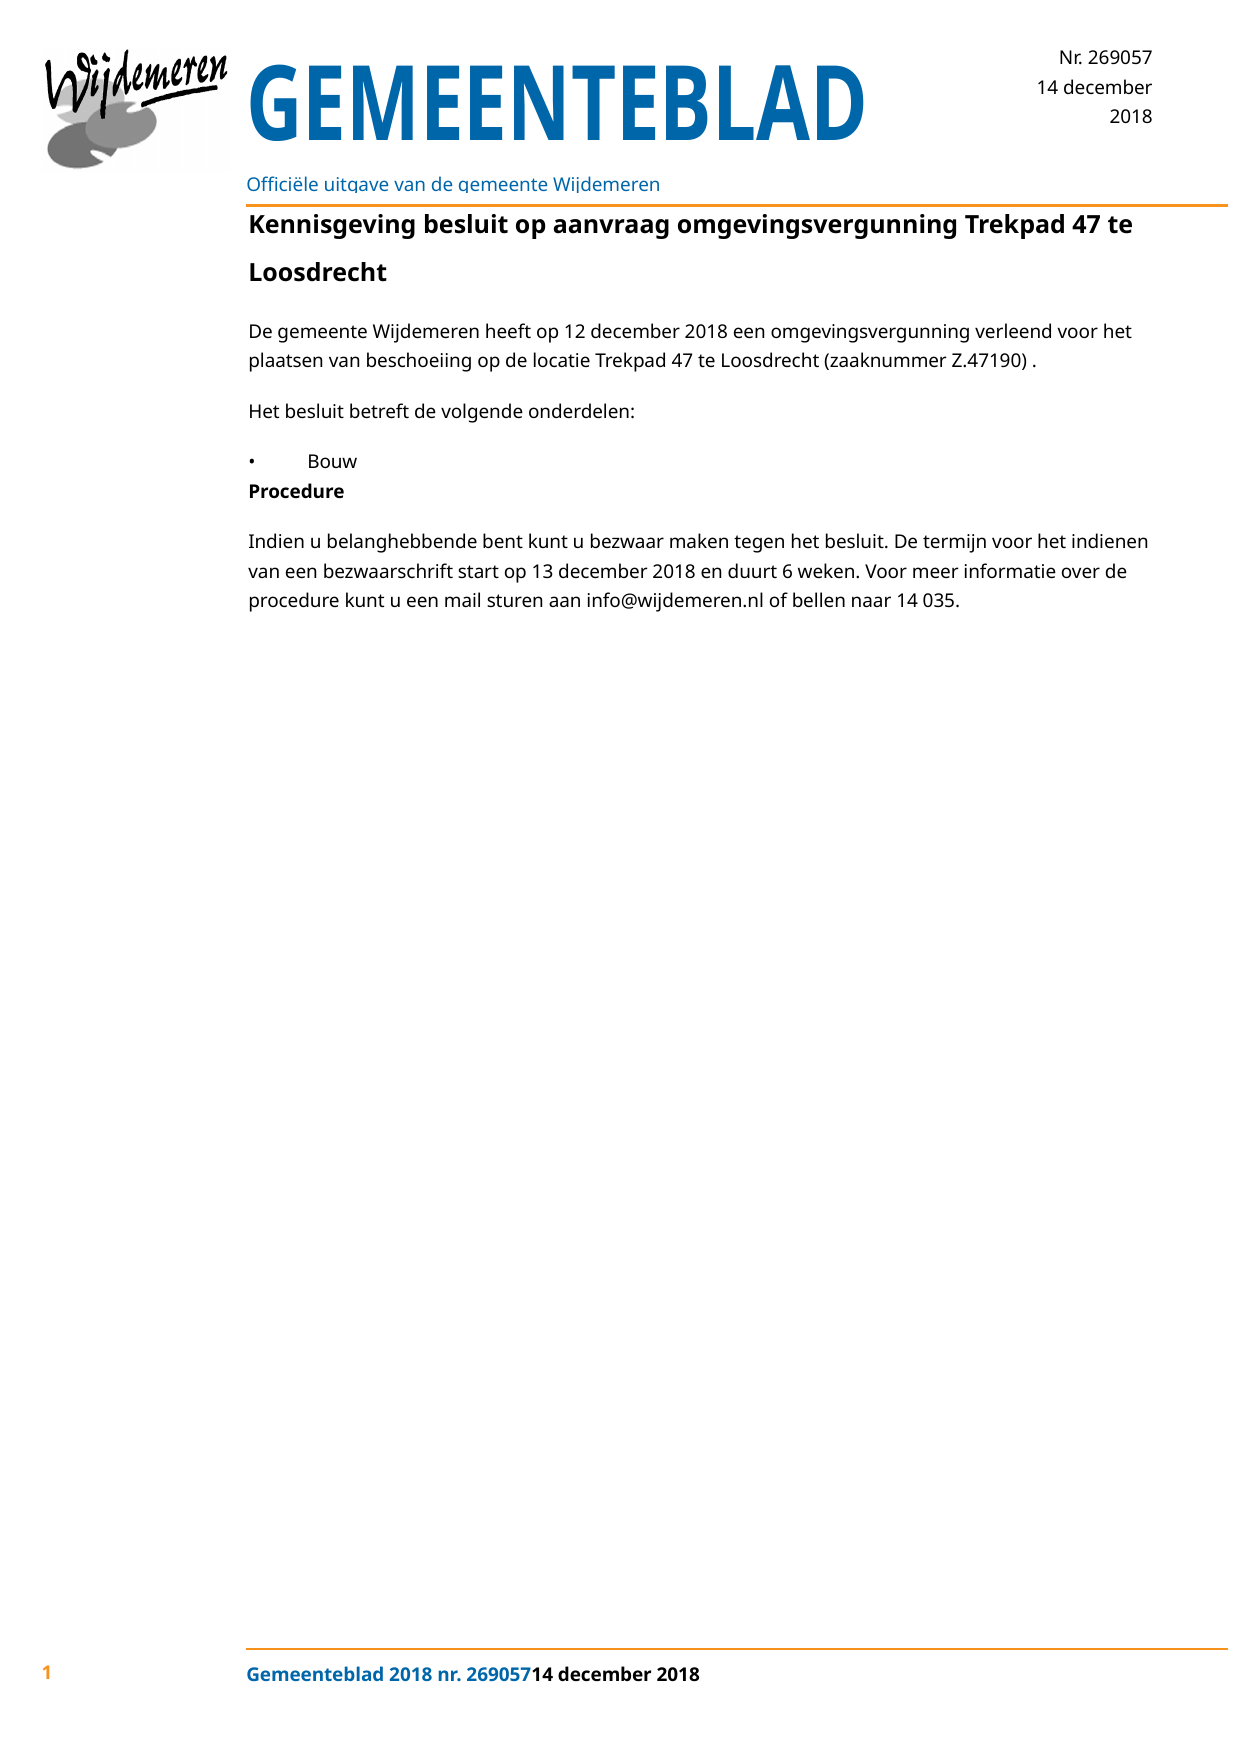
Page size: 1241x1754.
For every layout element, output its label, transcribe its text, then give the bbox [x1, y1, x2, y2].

text Indien u belanghebbende bent kunt u bezwaar maken tegen het besluit. De termijn voor het indienen van een bezwaarschrift start op 13 december 2018 en duurt 6 weken. Voor meer informatie over de procedure kunt u een mail sturen aan info@wijdemeren.nl of bellen naar 14 035. [248, 528, 1152, 613]
text De gemeente Wijdemeren heeft op 12 december 2018 een omgevingsvergunning verleend voor het plaatsen van beschoeiing op de locatie Trekpad 47 te Loosdrecht (zaaknummer Z.47190) . [248, 318, 1152, 373]
text Procedure [248, 478, 1152, 504]
list Bouw [248, 448, 1152, 474]
text Het besluit betreft de volgende onderdelen: [248, 398, 1152, 424]
text Kennisgeving besluit op aanvraag omgevingsvergunning Trekpad 47 te Loosdrecht [248, 207, 1152, 288]
picture [41, 47, 231, 172]
